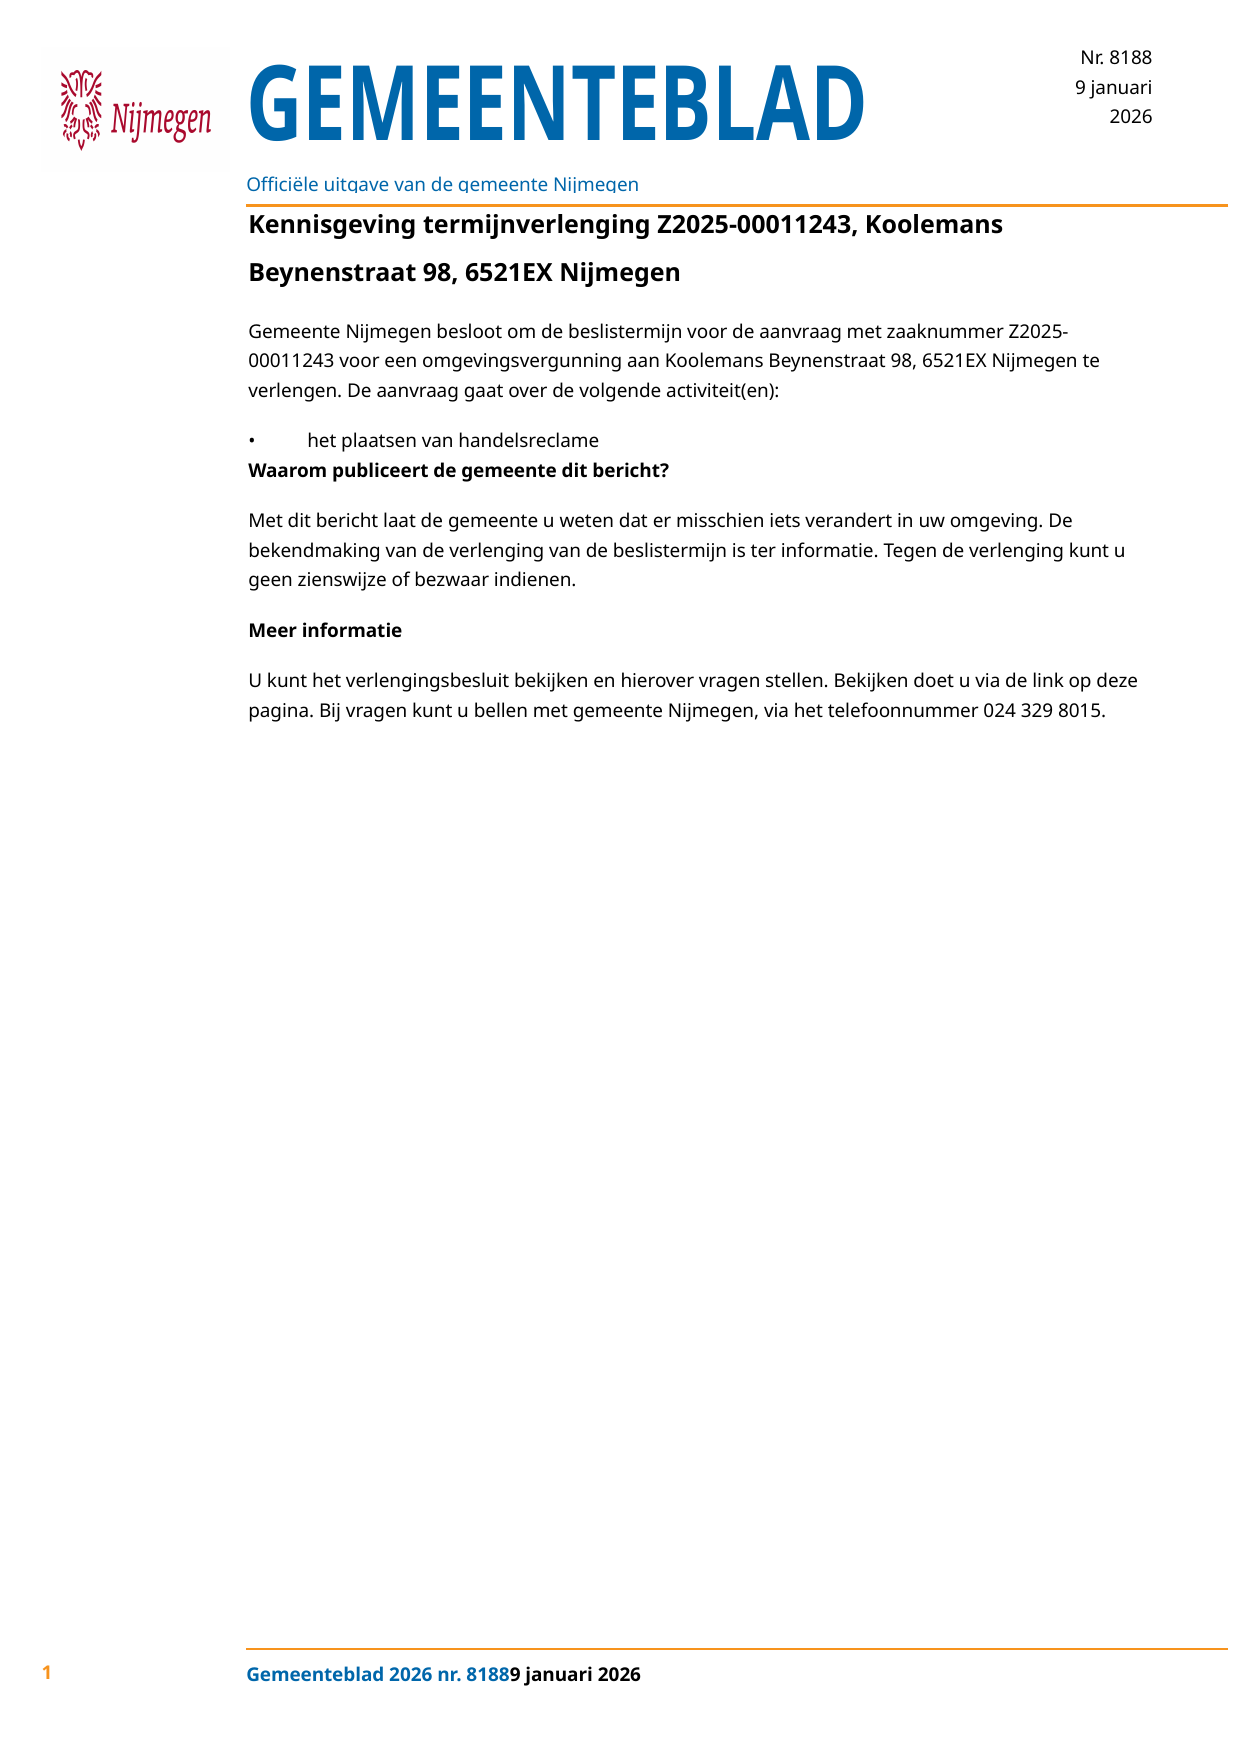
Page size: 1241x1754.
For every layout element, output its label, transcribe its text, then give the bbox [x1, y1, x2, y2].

text Meer informatie [248, 617, 1152, 643]
text Met dit bericht laat de gemeente u weten dat er misschien iets verandert in uw omgeving. De bekendmaking van de verlenging van de beslistermijn is ter informatie. Tegen de verlenging kunt u geen zienswijze of bezwaar indienen. [248, 507, 1152, 592]
text Kennisgeving termijnverlenging Z2025-00011243, Koolemans Beynenstraat 98, 6521EX Nijmegen [248, 207, 1152, 288]
picture [41, 47, 231, 172]
list het plaatsen van handelsreclame [248, 427, 1152, 453]
text Gemeente Nijmegen besloot om de beslistermijn voor de aanvraag met zaaknummer Z2025-00011243 voor een omgevingsvergunning aan Koolemans Beynenstraat 98, 6521EX Nijmegen te verlengen. De aanvraag gaat over de volgende activiteit(en): [248, 318, 1152, 403]
text U kunt het verlengingsbesluit bekijken en hierover vragen stellen. Bekijken doet u via de link op deze pagina. Bij vragen kunt u bellen met gemeente Nijmegen, via het telefoonnummer 024 329 8015. [248, 667, 1152, 723]
text Waarom publiceert de gemeente dit bericht? [248, 457, 1152, 483]
